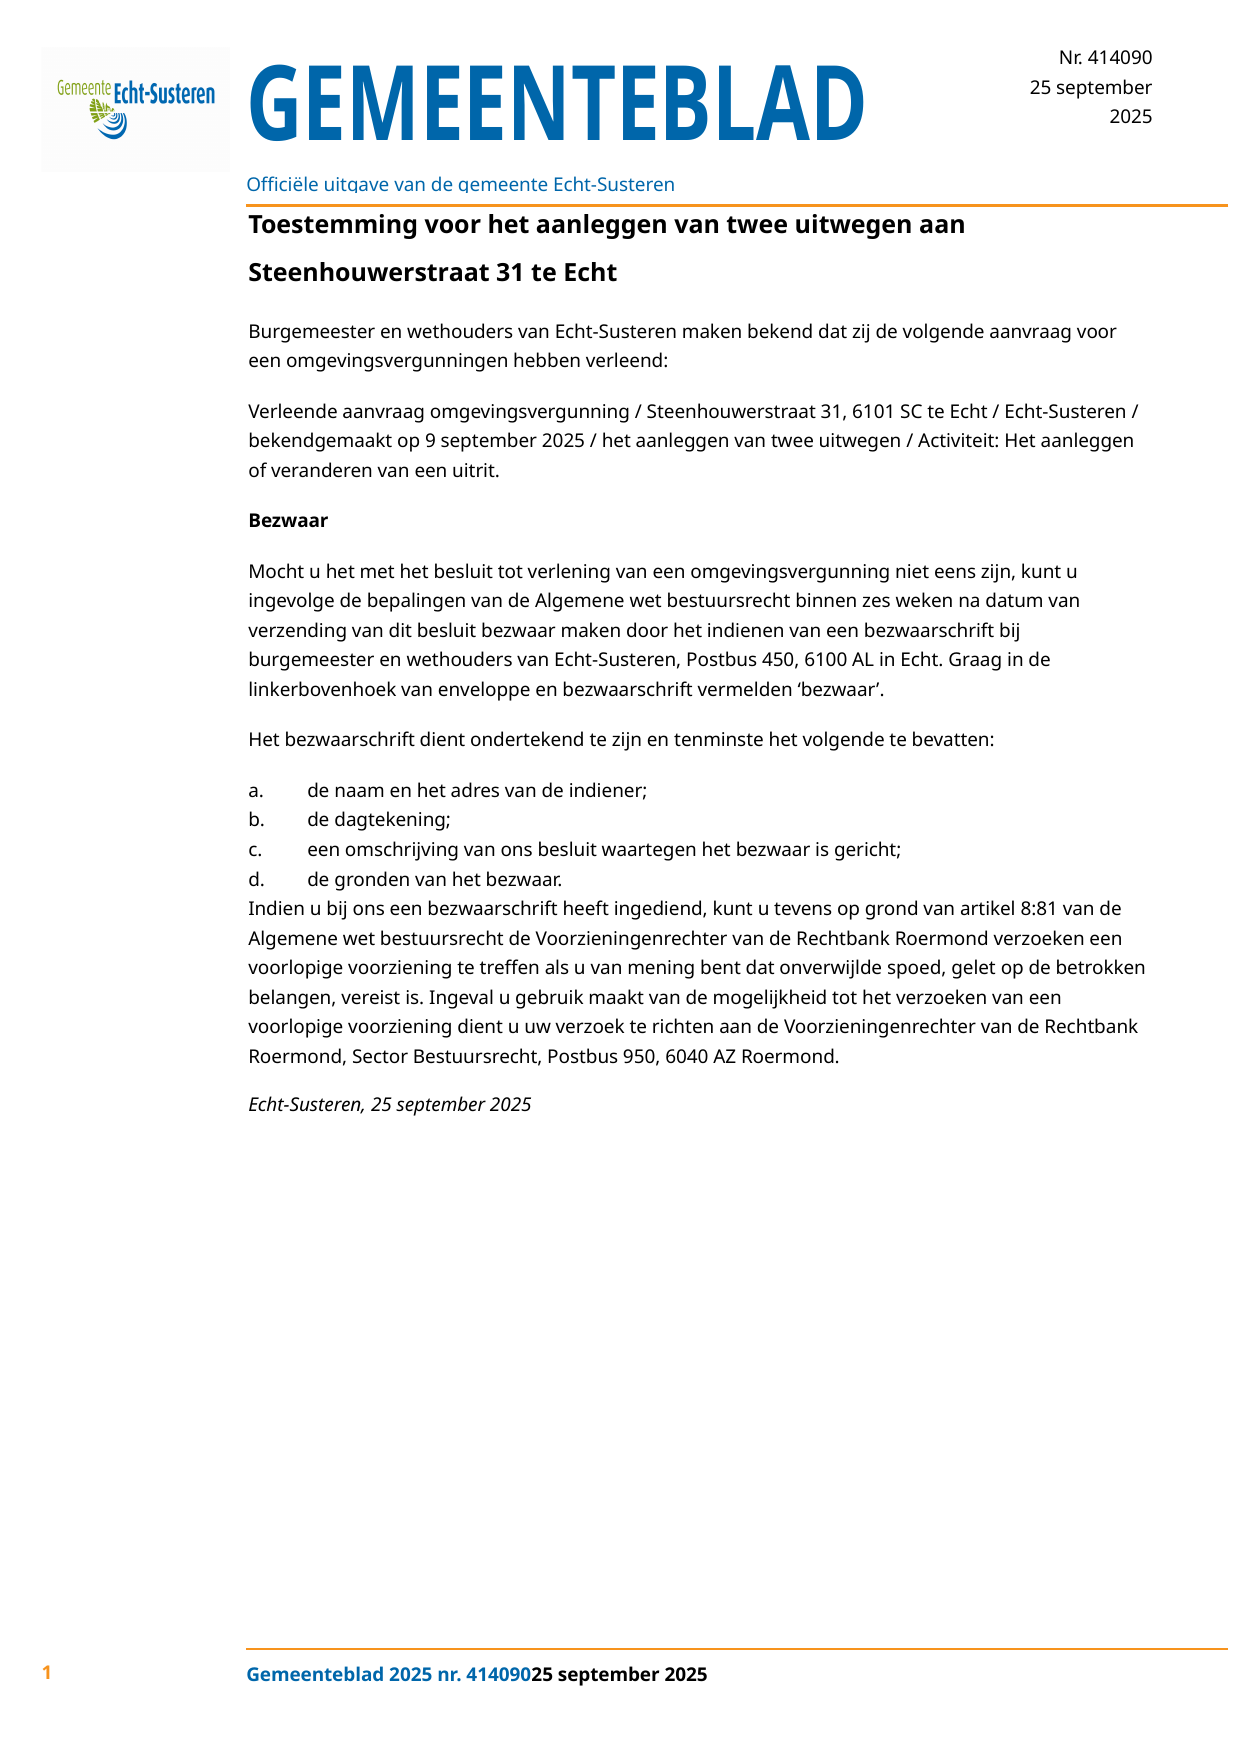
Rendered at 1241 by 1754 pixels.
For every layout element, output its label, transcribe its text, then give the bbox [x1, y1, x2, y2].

text Echt-Susteren, 25 september 2025 [248, 1091, 1152, 1117]
picture [41, 47, 231, 172]
list de gronden van het bezwaar. [248, 866, 1152, 892]
list een omschrijving van ons besluit waartegen het bezwaar is gericht; [248, 836, 1152, 862]
list de naam en het adres van de indiener; [248, 777, 1152, 803]
text Burgemeester en wethouders van Echt-Susteren maken bekend dat zij de volgende aanvraag voor een omgevingsvergunningen hebben verleend: [248, 318, 1152, 373]
text Verleende aanvraag omgevingsvergunning / Steenhouwerstraat 31, 6101 SC te Echt / Echt-Susteren / bekendgemaakt op 9 september 2025 / het aanleggen van twee uitwegen / Activiteit: Het aanleggen of veranderen van een uitrit. [248, 398, 1152, 483]
text Mocht u het met het besluit tot verlening van een omgevingsvergunning niet eens zijn, kunt u ingevolge de bepalingen van de Algemene wet bestuursrecht binnen zes weken na datum van verzending van dit besluit bezwaar maken door het indienen van een bezwaarschrift bij burgemeester en wethouders van Echt-Susteren, Postbus 450, 6100 AL in Echt. Graag in de linkerbovenhoek van enveloppe en bezwaarschrift vermelden ‘bezwaar’. [248, 558, 1152, 702]
text Indien u bij ons een bezwaarschrift heeft ingediend, kunt u tevens op grond van artikel 8:81 van de Algemene wet bestuursrecht de Voorzieningenrechter van de Rechtbank Roermond verzoeken een voorlopige voorziening te treffen als u van mening bent dat onverwijlde spoed, gelet op de betrokken belangen, vereist is. Ingeval u gebruik maakt van de mogelijkheid tot het verzoeken van een voorlopige voorziening dient u uw verzoek te richten aan de Voorzieningenrechter van de Rechtbank Roermond, Sector Bestuursrecht, Postbus 950, 6040 AZ Roermond. [248, 895, 1152, 1069]
text Het bezwaarschrift dient ondertekend te zijn en tenminste het volgende te bevatten: [248, 727, 1152, 752]
text Bezwaar [248, 507, 1152, 533]
text Toestemming voor het aanleggen van twee uitwegen aan Steenhouwerstraat 31 te Echt [248, 207, 1152, 288]
list de dagtekening; [248, 807, 1152, 832]
